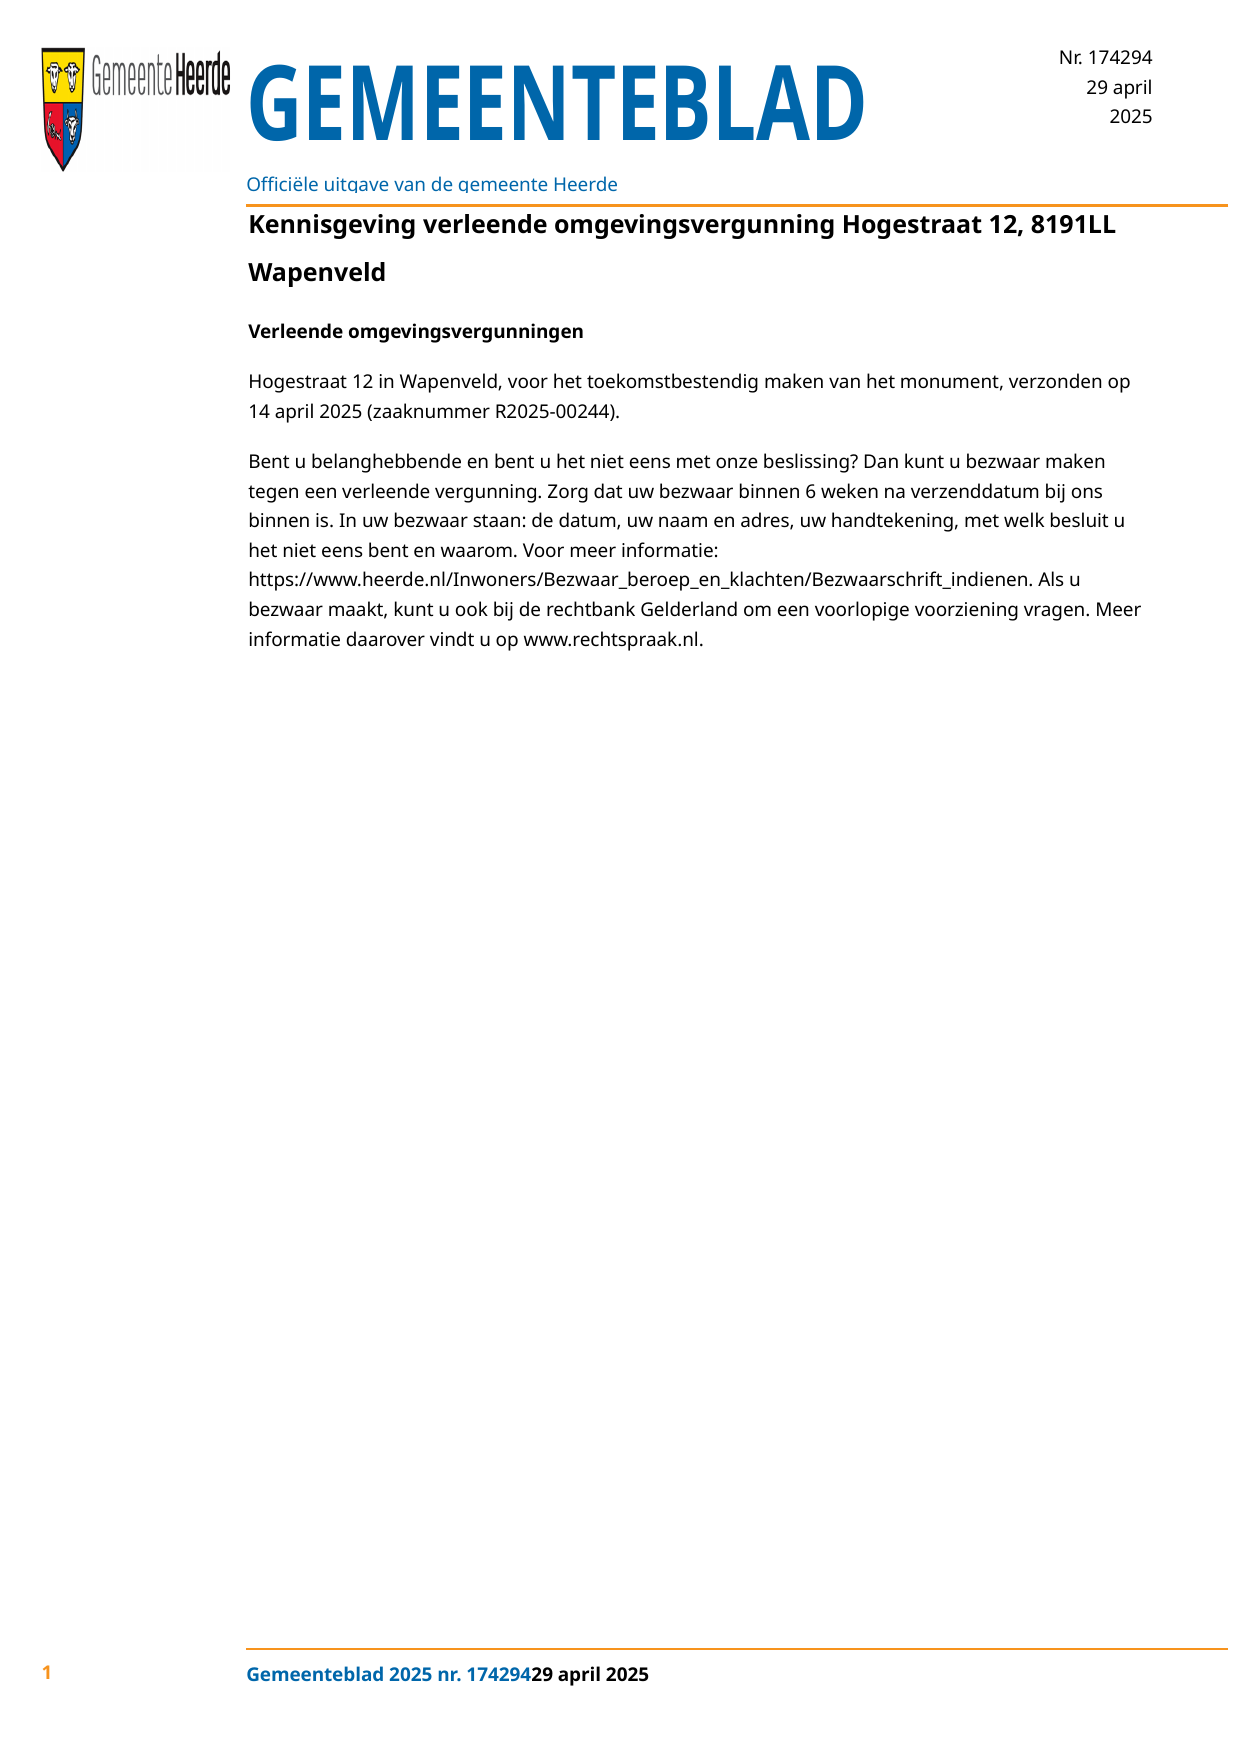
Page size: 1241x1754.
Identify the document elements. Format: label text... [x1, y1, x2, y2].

text Bent u belanghebbende en bent u het niet eens met onze beslissing? Dan kunt u bezwaar maken tegen een verleende vergunning. Zorg dat uw bezwaar binnen 6 weken na verzenddatum bij ons binnen is. In uw bezwaar staan: de datum, uw naam en adres, uw handtekening, met welk besluit u het niet eens bent en waarom. Voor meer informatie: https://www.heerde.nl/Inwoners/Bezwaar_beroep_en_klachten/Bezwaarschrift_indienen. Als u bezwaar maakt, kunt u ook bij de rechtbank Gelderland om een voorlopige voorziening vragen. Meer informatie daarover vindt u op www.rechtspraak.nl. [248, 448, 1152, 652]
text Hogestraat 12 in Wapenveld, voor het toekomstbestendig maken van het monument, verzonden op 14 april 2025 (zaaknummer R2025-00244). [248, 368, 1152, 424]
text Verleende omgevingsvergunningen [248, 318, 1152, 344]
picture [41, 47, 231, 172]
text Kennisgeving verleende omgevingsvergunning Hogestraat 12, 8191LL Wapenveld [248, 207, 1152, 288]
